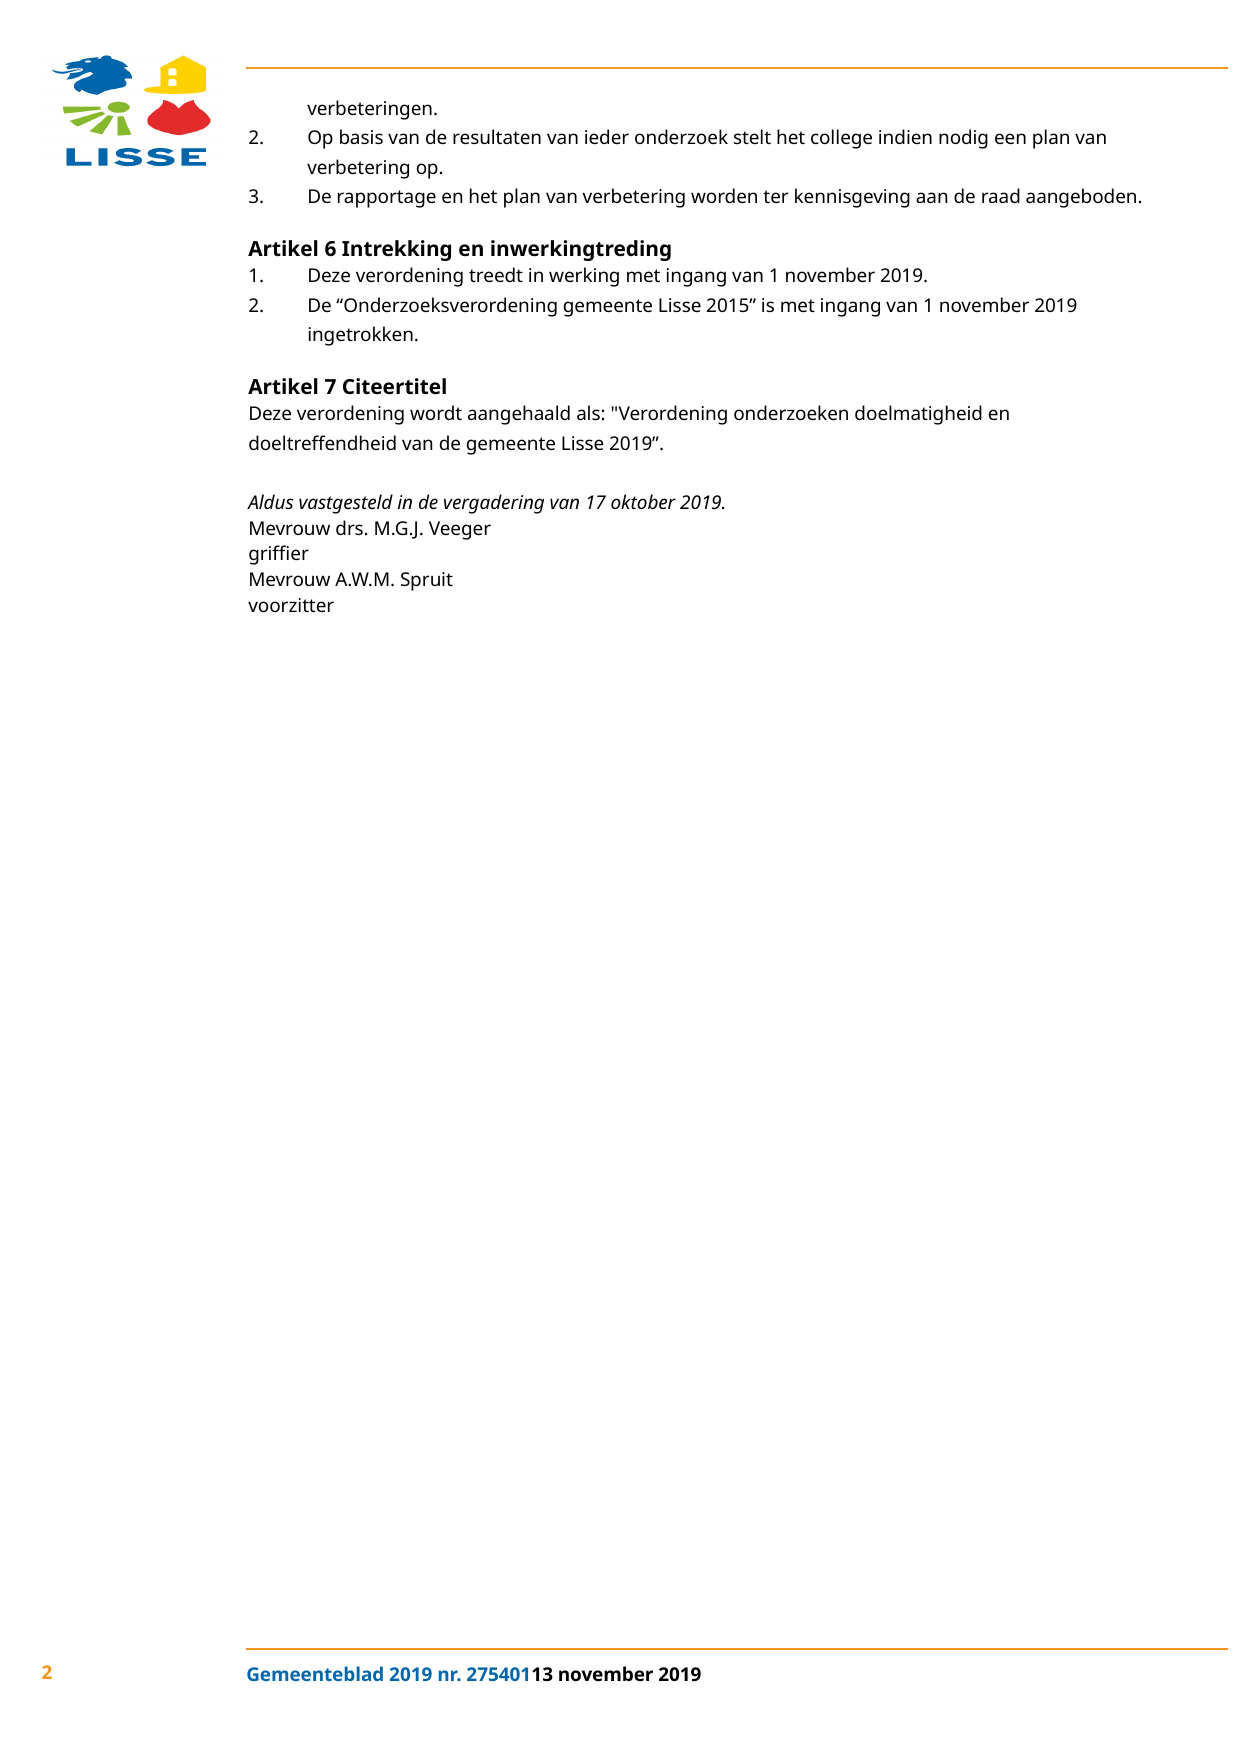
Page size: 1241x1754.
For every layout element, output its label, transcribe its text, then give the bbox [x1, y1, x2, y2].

list Deze verordening treedt in werking met ingang van 1 november 2019. [248, 262, 1152, 288]
text Aldus vastgesteld in de vergadering van 17 oktober 2019. [248, 489, 1152, 515]
list De rapportage en het plan van verbetering worden ter kennisgeving aan de raad aangeboden. [248, 183, 1152, 209]
text Deze verordening wordt aangehaald als: "Verordening onderzoeken doelmatigheid en doeltreffendheid van de gemeente Lisse 2019”. [248, 400, 1152, 456]
text Artikel 6 Intrekking en inwerkingtreding [248, 234, 1152, 262]
text Mevrouw A.W.M. Spruit [248, 566, 1152, 592]
text griffier [248, 541, 1152, 566]
list De “Onderzoeksverordening gemeente Lisse 2015” is met ingang van 1 november 2019 ingetrokken. [248, 292, 1152, 347]
text Mevrouw drs. M.G.J. Veeger [248, 515, 1152, 541]
list verbeteringen. [248, 95, 1152, 121]
text Artikel 7 Citeertitel [248, 372, 1152, 400]
text voorzitter [248, 592, 1152, 618]
list Op basis van de resultaten van ieder onderzoek stelt het college indien nodig een plan van verbetering op. [248, 124, 1152, 180]
picture [41, 47, 231, 172]
